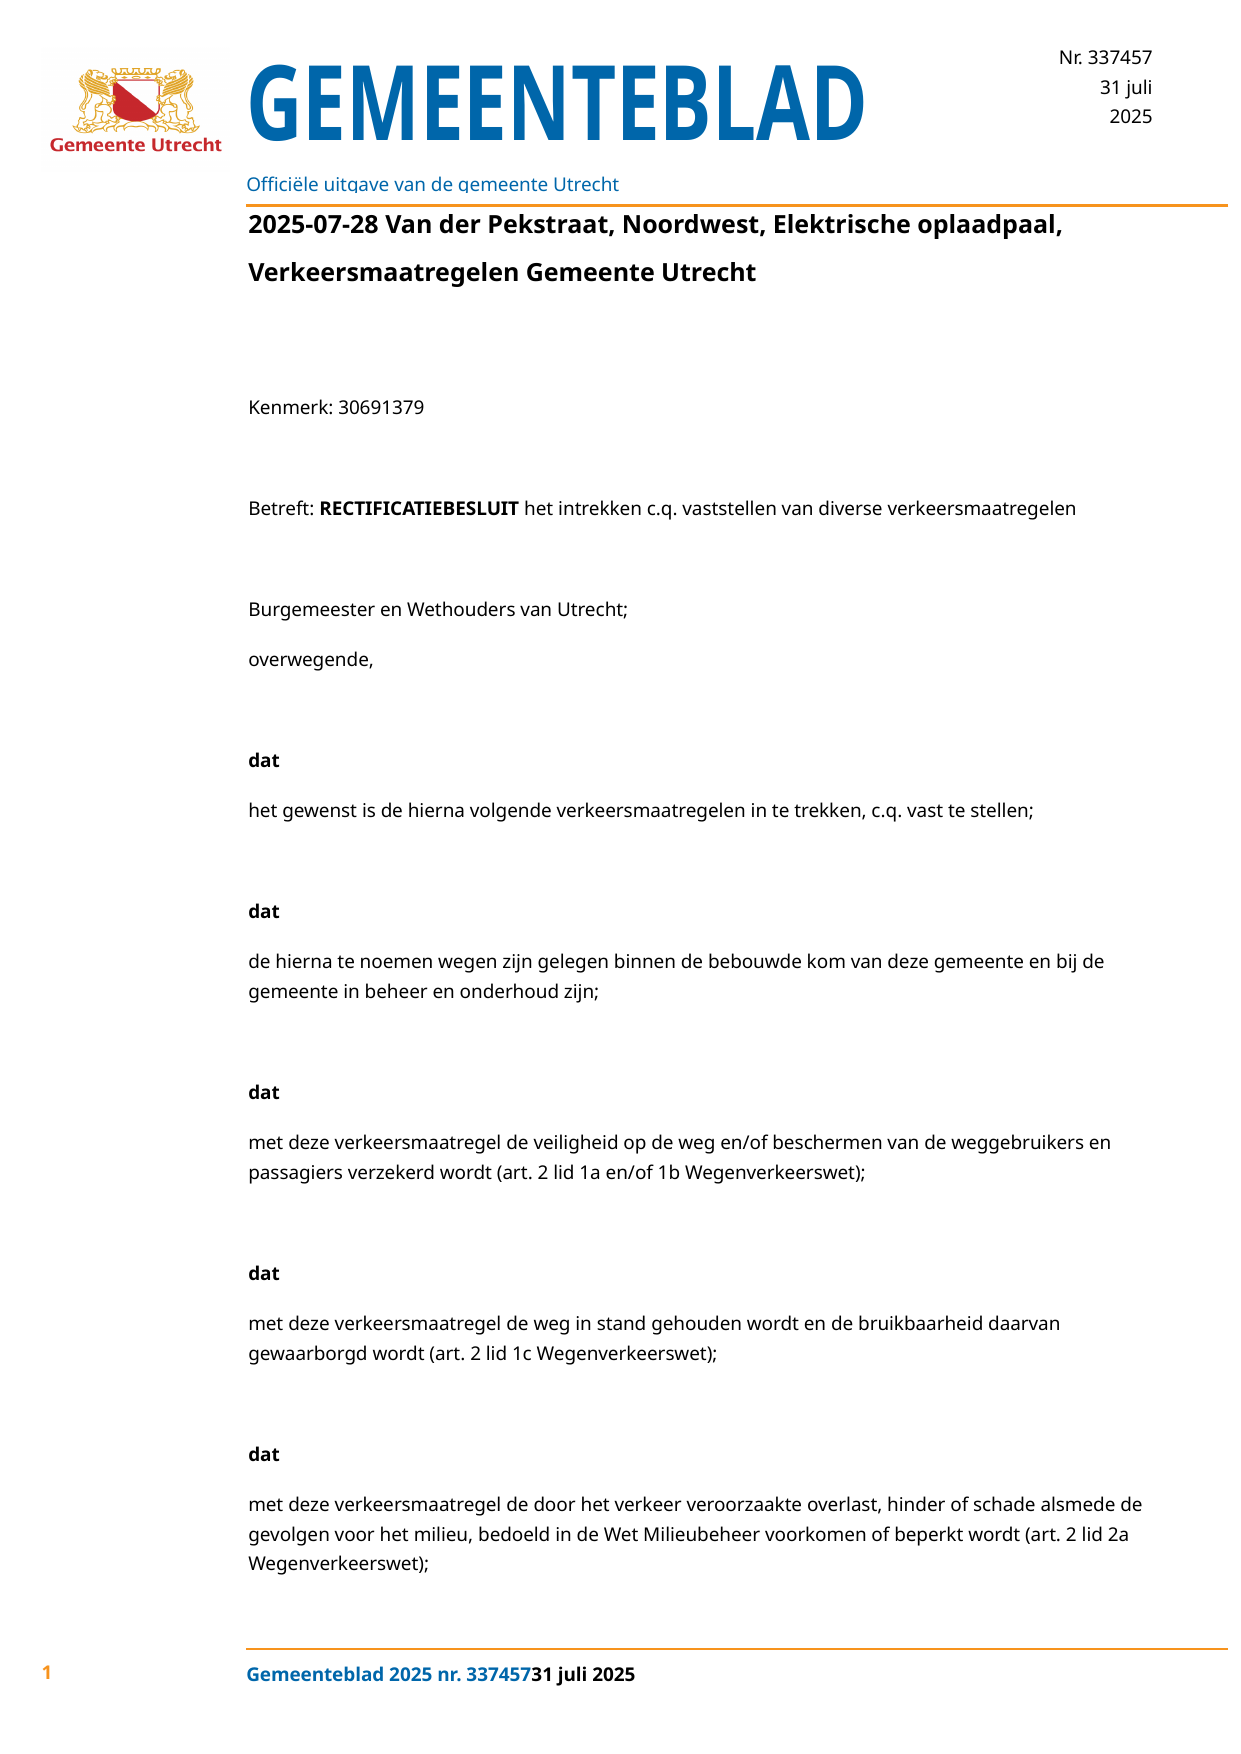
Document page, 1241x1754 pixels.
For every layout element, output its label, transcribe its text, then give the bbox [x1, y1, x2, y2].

text dat [248, 1260, 1152, 1286]
text Kenmerk: 30691379 [248, 394, 1152, 420]
text dat [248, 1441, 1152, 1466]
text met deze verkeersmaatregel de weg in stand gehouden wordt en de bruikbaarheid daarvan gewaarborgd wordt (art. 2 lid 1c Wegenverkeerswet); [248, 1310, 1152, 1366]
text Burgemeester en Wethouders van Utrecht; [248, 596, 1152, 621]
text overwegende, [248, 646, 1152, 672]
text Betreft: RECTIFICATIEBESLUIT het intrekken c.q. vaststellen van diverse verkeersmaatregelen [248, 495, 1152, 521]
text de hierna te noemen wegen zijn gelegen binnen de bebouwde kom van deze gemeente en bij de gemeente in beheer en onderhoud zijn; [248, 949, 1152, 1004]
text dat [248, 1079, 1152, 1105]
text 2025-07-28 Van der Pekstraat, Noordwest, Elektrische oplaadpaal, Verkeersmaatregelen Gemeente Utrecht [248, 207, 1152, 288]
text met deze verkeersmaatregel de veiligheid op de weg en/of beschermen van de weggebruikers en passagiers verzekerd wordt (art. 2 lid 1a en/of 1b Wegenverkeerswet); [248, 1129, 1152, 1185]
text dat [248, 898, 1152, 924]
text met deze verkeersmaatregel de door het verkeer veroorzaakte overlast, hinder of schade alsmede de gevolgen voor het milieu, bedoeld in de Wet Milieubeheer voorkomen of beperkt wordt (art. 2 lid 2a Wegenverkeerswet); [248, 1491, 1152, 1576]
picture [41, 47, 231, 172]
text het gewenst is de hierna volgende verkeersmaatregelen in te trekken, c.q. vast te stellen; [248, 797, 1152, 823]
text dat [248, 747, 1152, 773]
